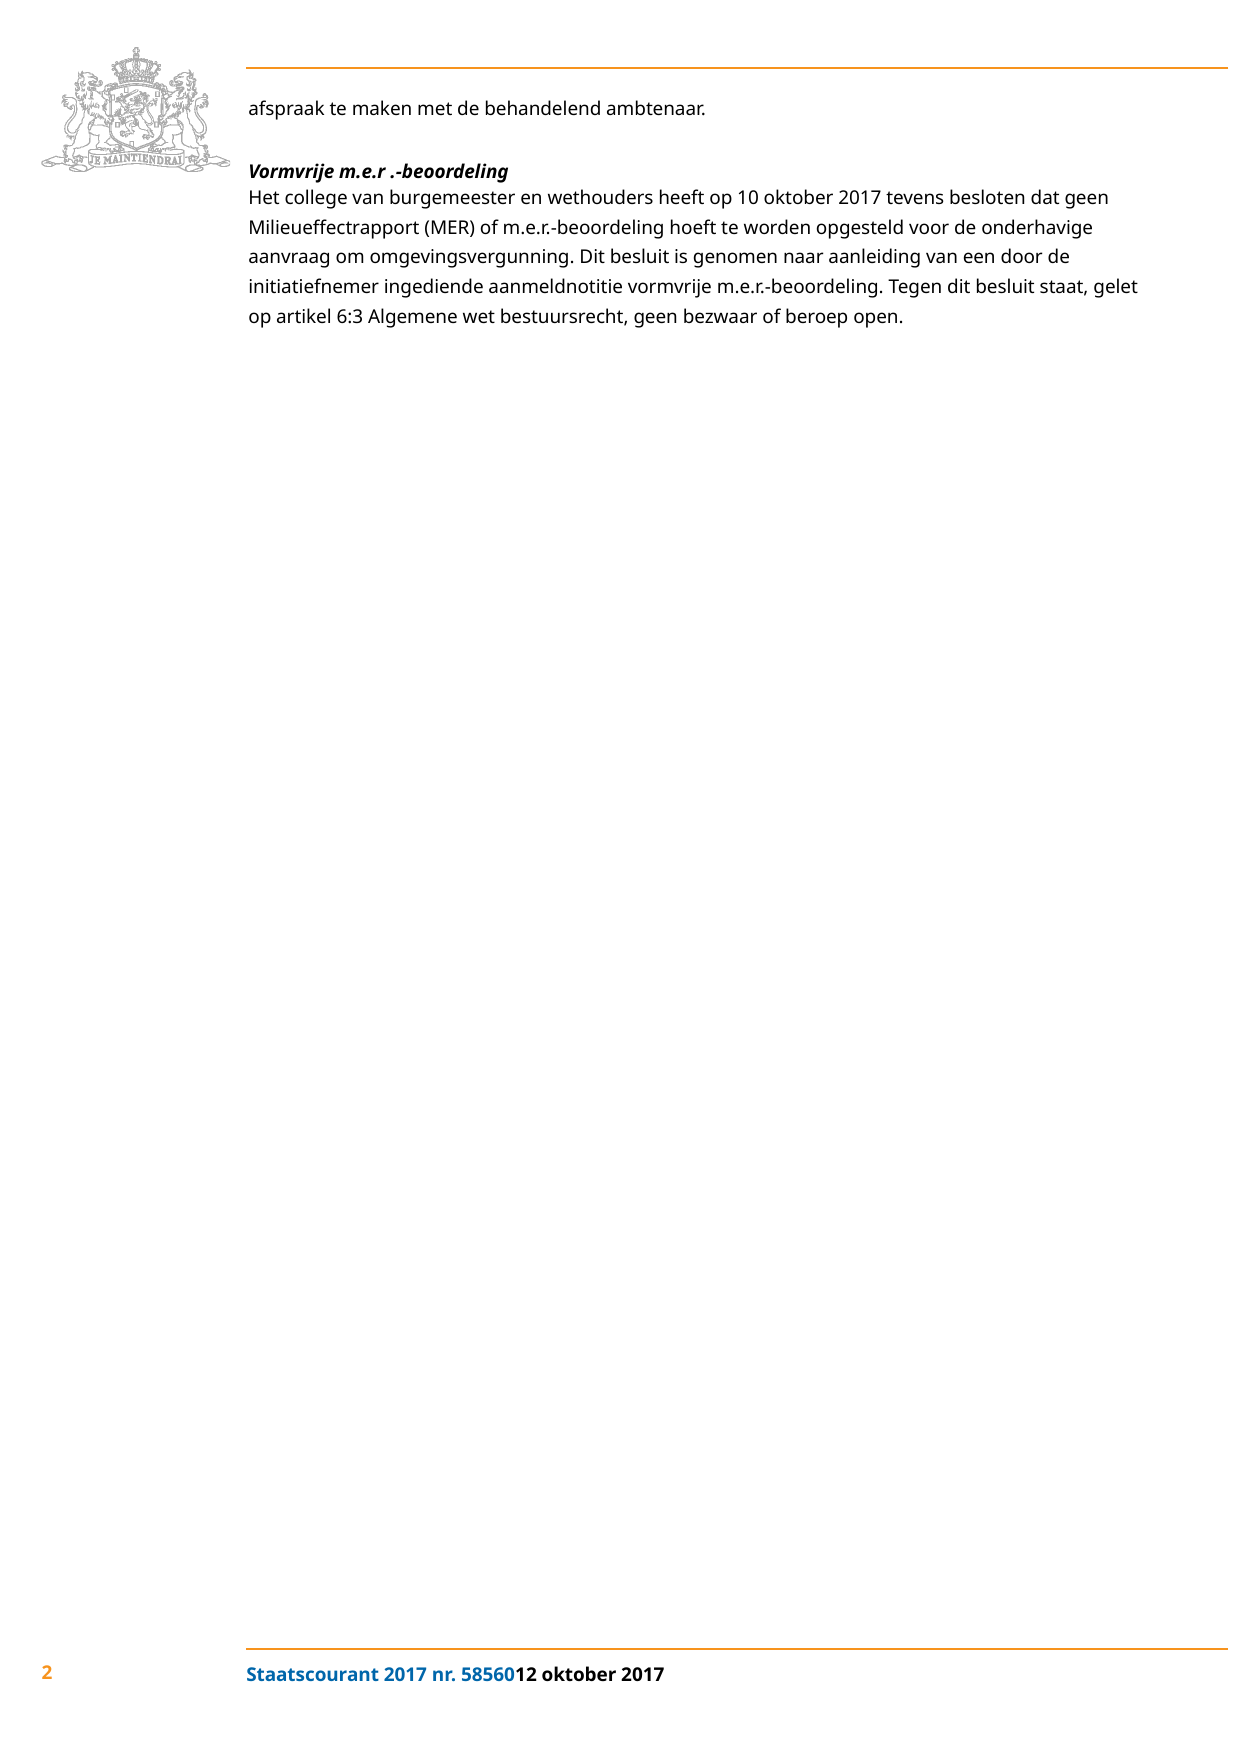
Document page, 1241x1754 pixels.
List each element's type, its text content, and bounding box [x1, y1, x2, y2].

text Het college van burgemeester en wethouders heeft op 10 oktober 2017 tevens besloten dat geen Milieueffectrapport (MER) of m.e.r.-beoordeling hoeft te worden opgesteld voor de onderhavige aanvraag om omgevingsvergunning. Dit besluit is genomen naar aanleiding van een door de initiatiefnemer ingediende aanmeldnotitie vormvrije m.e.r.-beoordeling. Tegen dit besluit staat, gelet op artikel 6:3 Algemene wet bestuursrecht, geen bezwaar of beroep open. [248, 184, 1152, 328]
text afspraak te maken met de behandelend ambtenaar. [248, 95, 1152, 121]
picture [41, 47, 231, 172]
text Vormvrije m.e.r .-beoordeling [248, 159, 1152, 184]
